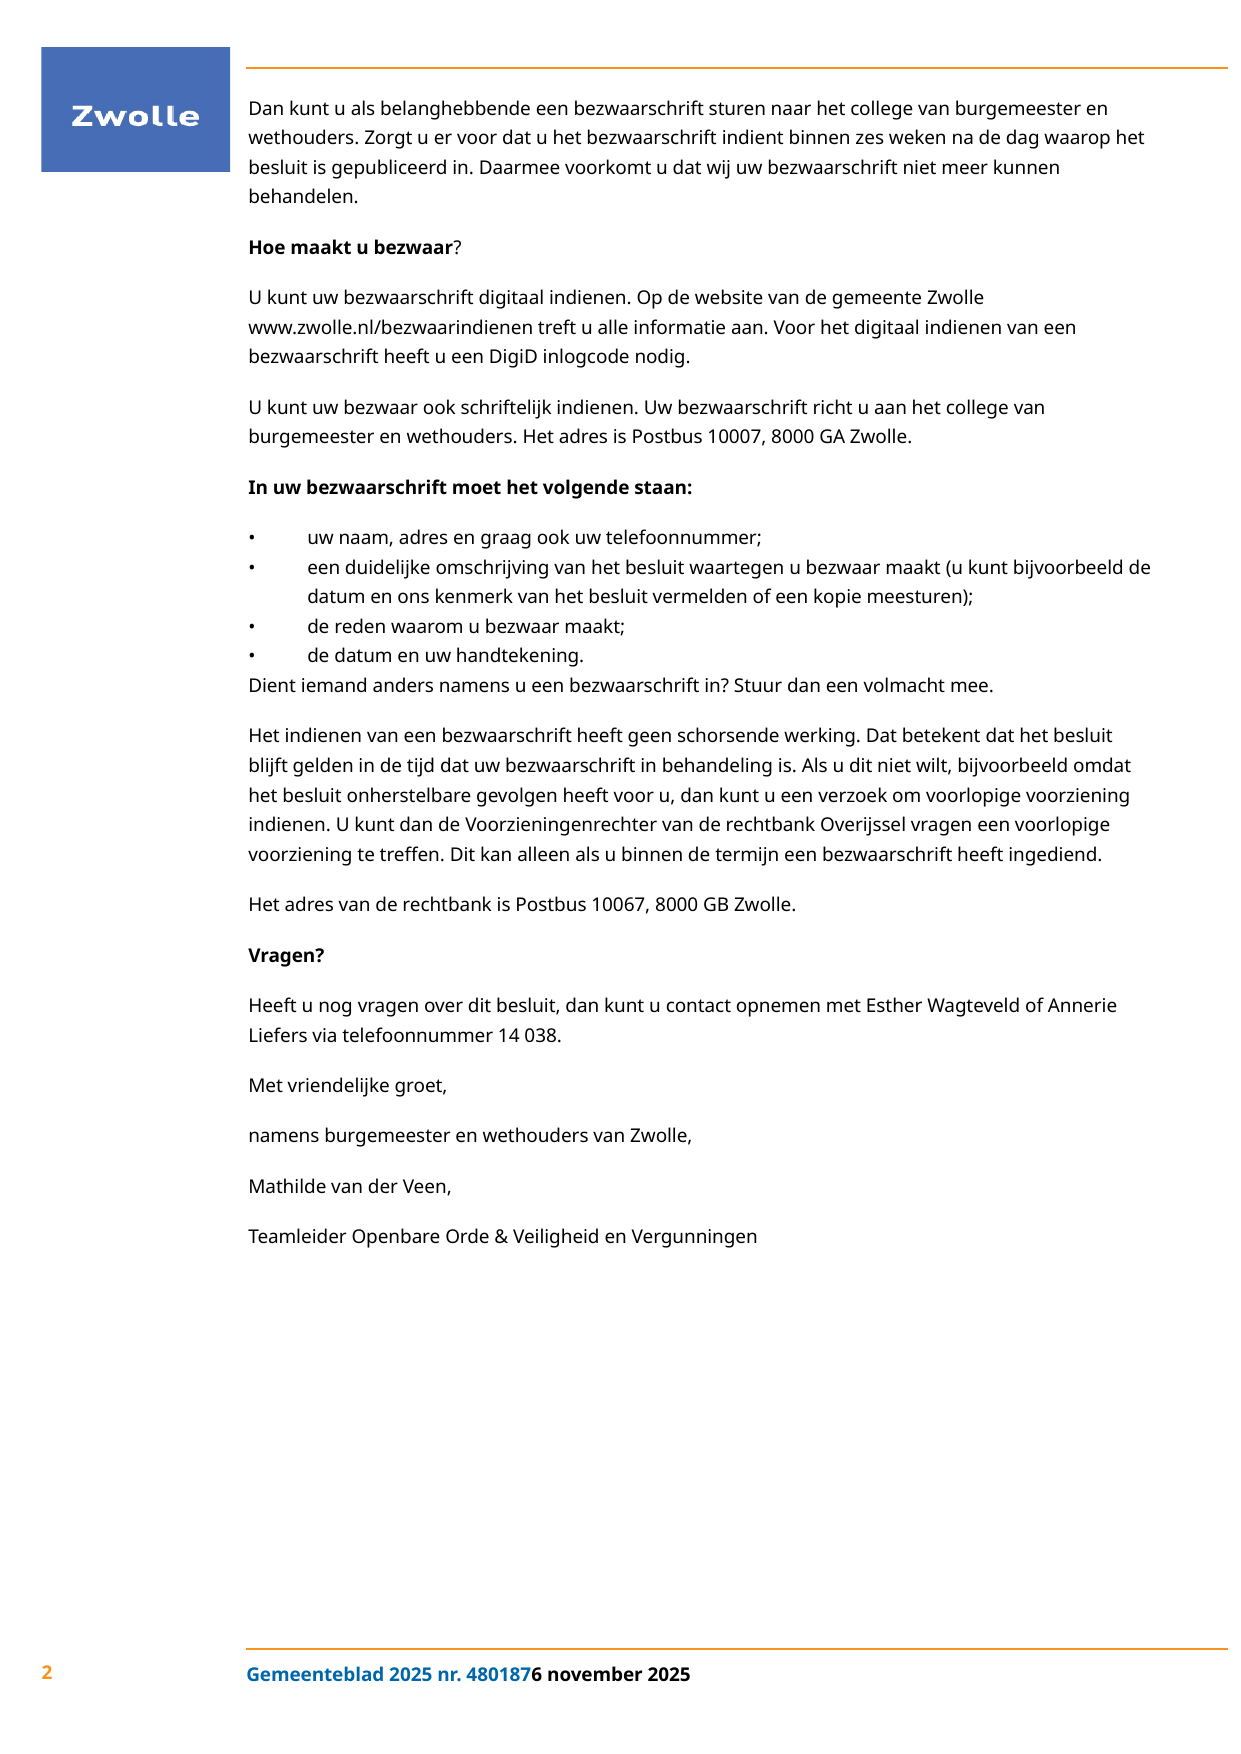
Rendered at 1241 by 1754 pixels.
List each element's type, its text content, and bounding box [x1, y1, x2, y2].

list de reden waarom u bezwaar maakt; [248, 613, 1152, 639]
text Teamleider Openbare Orde & Veiligheid en Vergunningen [248, 1223, 1152, 1249]
text Heeft u nog vragen over dit besluit, dan kunt u contact opnemen met Esther Wagteveld of Annerie Liefers via telefoonnummer 14 038. [248, 992, 1152, 1048]
text Het indienen van een bezwaarschrift heeft geen schorsende werking. Dat betekent dat het besluit blijft gelden in de tijd dat uw bezwaarschrift in behandeling is. Als u dit niet wilt, bijvoorbeeld omdat het besluit onherstelbare gevolgen heeft voor u, dan kunt u een verzoek om voorlopige voorziening indienen. U kunt dan de Voorzieningenrechter van de rechtbank Overijssel vragen een voorlopige voorziening te treffen. Dit kan alleen als u binnen de termijn een bezwaarschrift heeft ingediend. [248, 723, 1152, 867]
text namens burgemeester en wethouders van Zwolle, [248, 1123, 1152, 1148]
text Dient iemand anders namens u een bezwaarschrift in? Stuur dan een volmacht mee. [248, 672, 1152, 698]
text Mathilde van der Veen, [248, 1173, 1152, 1199]
text Hoe maakt u bezwaar? [248, 234, 1152, 260]
list de datum en uw handtekening. [248, 643, 1152, 668]
text In uw bezwaarschrift moet het volgende staan: [248, 474, 1152, 500]
text Het adres van de rechtbank is Postbus 10067, 8000 GB Zwolle. [248, 891, 1152, 917]
list uw naam, adres en graag ook uw telefoonnummer; [248, 524, 1152, 550]
text U kunt uw bezwaarschrift digitaal indienen. Op de website van de gemeente Zwolle www.zwolle.nl/bezwaarindienen treft u alle informatie aan. Voor het digitaal indienen van een bezwaarschrift heeft u een DigiD inlogcode nodig. [248, 284, 1152, 369]
list een duidelijke omschrijving van het besluit waartegen u bezwaar maakt (u kunt bijvoorbeeld de datum en ons kenmerk van het besluit vermelden of een kopie meesturen); [248, 554, 1152, 609]
text Vragen? [248, 942, 1152, 968]
text U kunt uw bezwaar ook schriftelijk indienen. Uw bezwaarschrift richt u aan het college van burgemeester en wethouders. Het adres is Postbus 10007, 8000 GA Zwolle. [248, 394, 1152, 449]
picture [41, 47, 231, 172]
text Dan kunt u als belanghebbende een bezwaarschrift sturen naar het college van burgemeester en wethouders. Zorgt u er voor dat u het bezwaarschrift indient binnen zes weken na de dag waarop het besluit is gepubliceerd in. Daarmee voorkomt u dat wij uw bezwaarschrift niet meer kunnen behandelen. [248, 95, 1152, 209]
text Met vriendelijke groet, [248, 1072, 1152, 1098]
